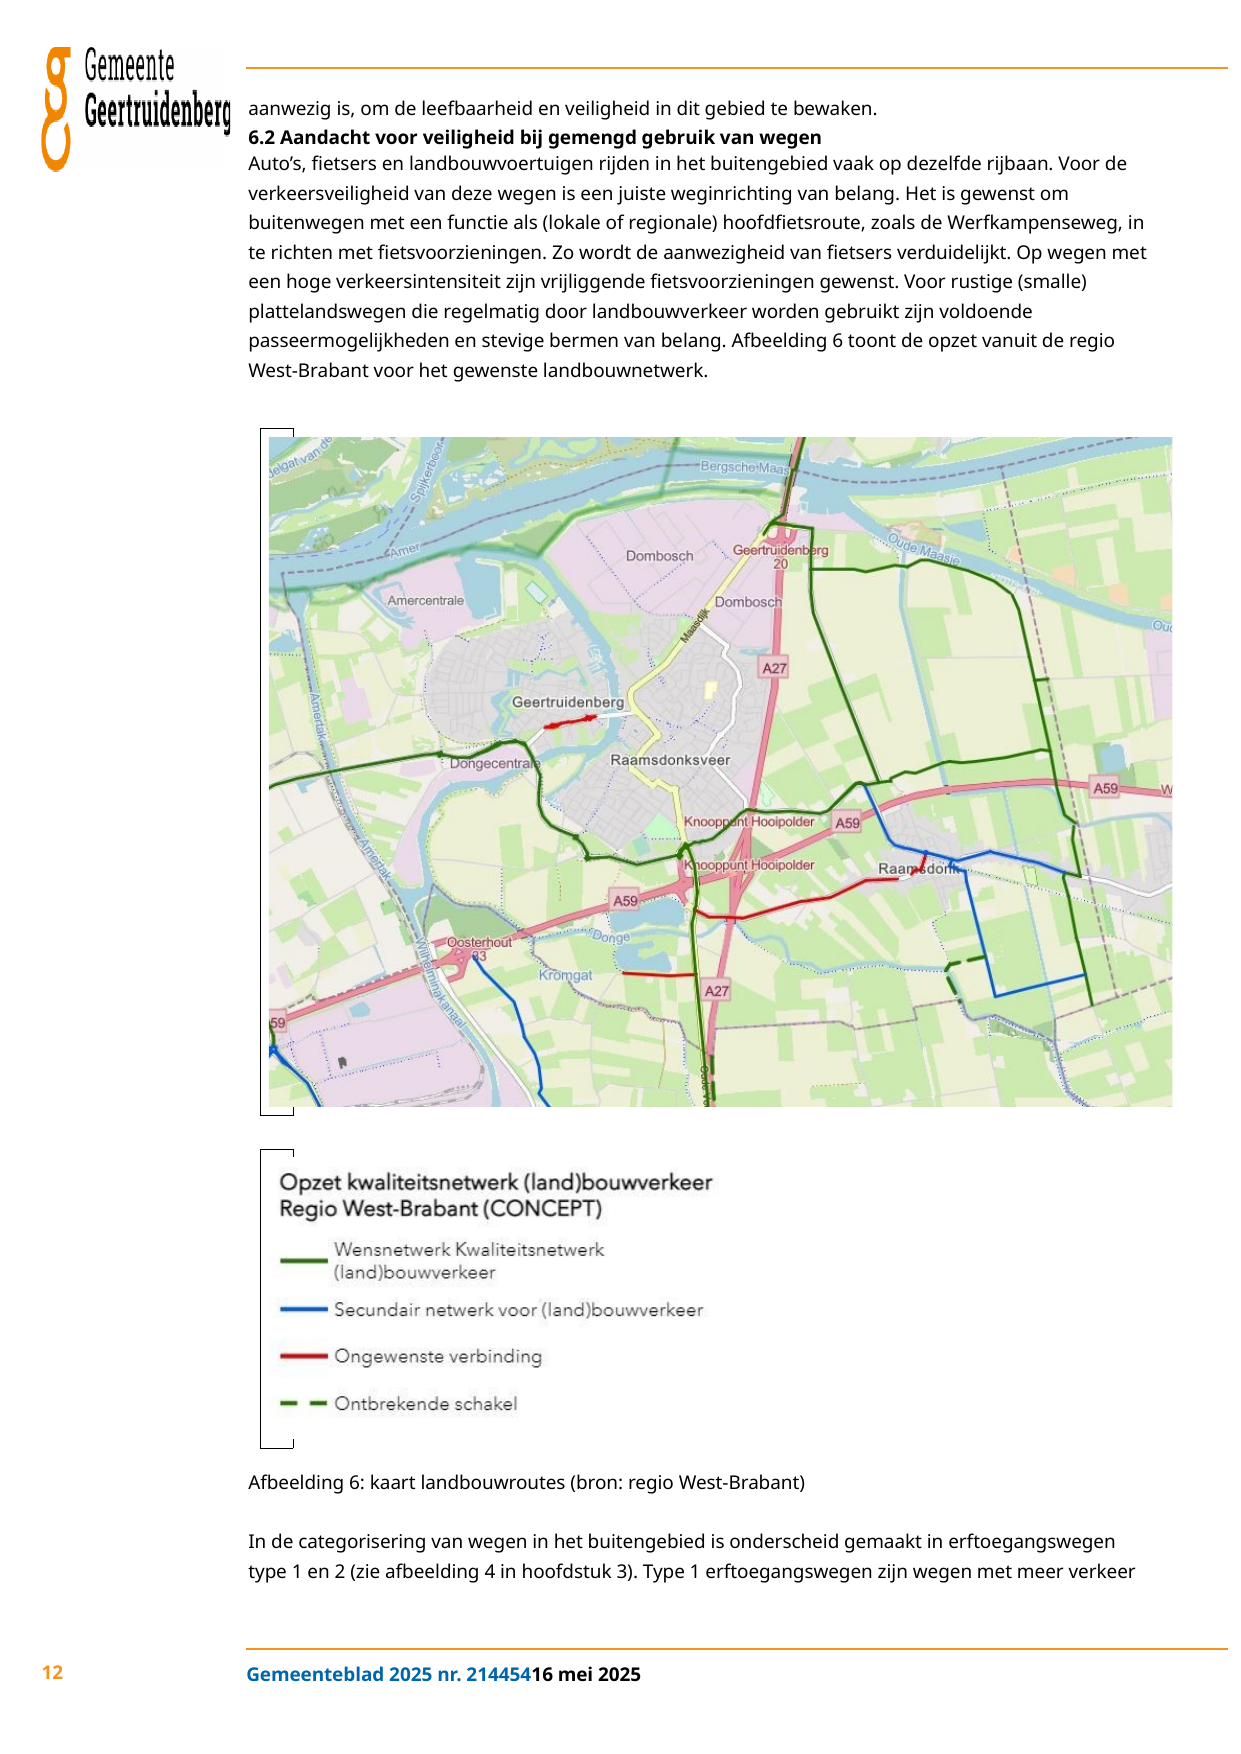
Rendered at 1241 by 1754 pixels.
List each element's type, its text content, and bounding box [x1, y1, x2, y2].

text In de categorisering van wegen in het buitengebied is onderscheid gemaakt in erftoegangswegen type 1 en 2 (zie afbeelding 4 in hoofdstuk 3). Type 1 erftoegangswegen zijn wegen met meer verkeer [248, 1528, 1152, 1584]
text 6.2 Aandacht voor veiligheid bij gemengd gebruik van wegen [248, 124, 1152, 150]
picture [41, 47, 231, 172]
picture [268, 437, 1173, 1107]
picture [268, 1157, 745, 1439]
text Afbeelding 6: kaart landbouwroutes (bron: regio West-Brabant) [248, 1469, 1152, 1495]
text Auto’s, fietsers en landbouwvoertuigen rijden in het buitengebied vaak op dezelfde rijbaan. Voor de verkeersveiligheid van deze wegen is een juiste weginrichting van belang. Het is gewenst om buitenwegen met een functie als (lokale of regionale) hoofdfietsroute, zoals de Werfkampenseweg, in te richten met fietsvoorzieningen. Zo wordt de aanwezigheid van fietsers verduidelijkt. Op wegen met een hoge verkeersintensiteit zijn vrijliggende fietsvoorzieningen gewenst. Voor rustige (smalle) plattelandswegen die regelmatig door landbouwverkeer worden gebruikt zijn voldoende passeermogelijkheden en stevige bermen van belang. Afbeelding 6 toont de opzet vanuit de regio West-Brabant voor het gewenste landbouwnetwerk. [248, 150, 1152, 383]
text aanwezig is, om de leefbaarheid en veiligheid in dit gebied te bewaken. [248, 95, 1152, 121]
